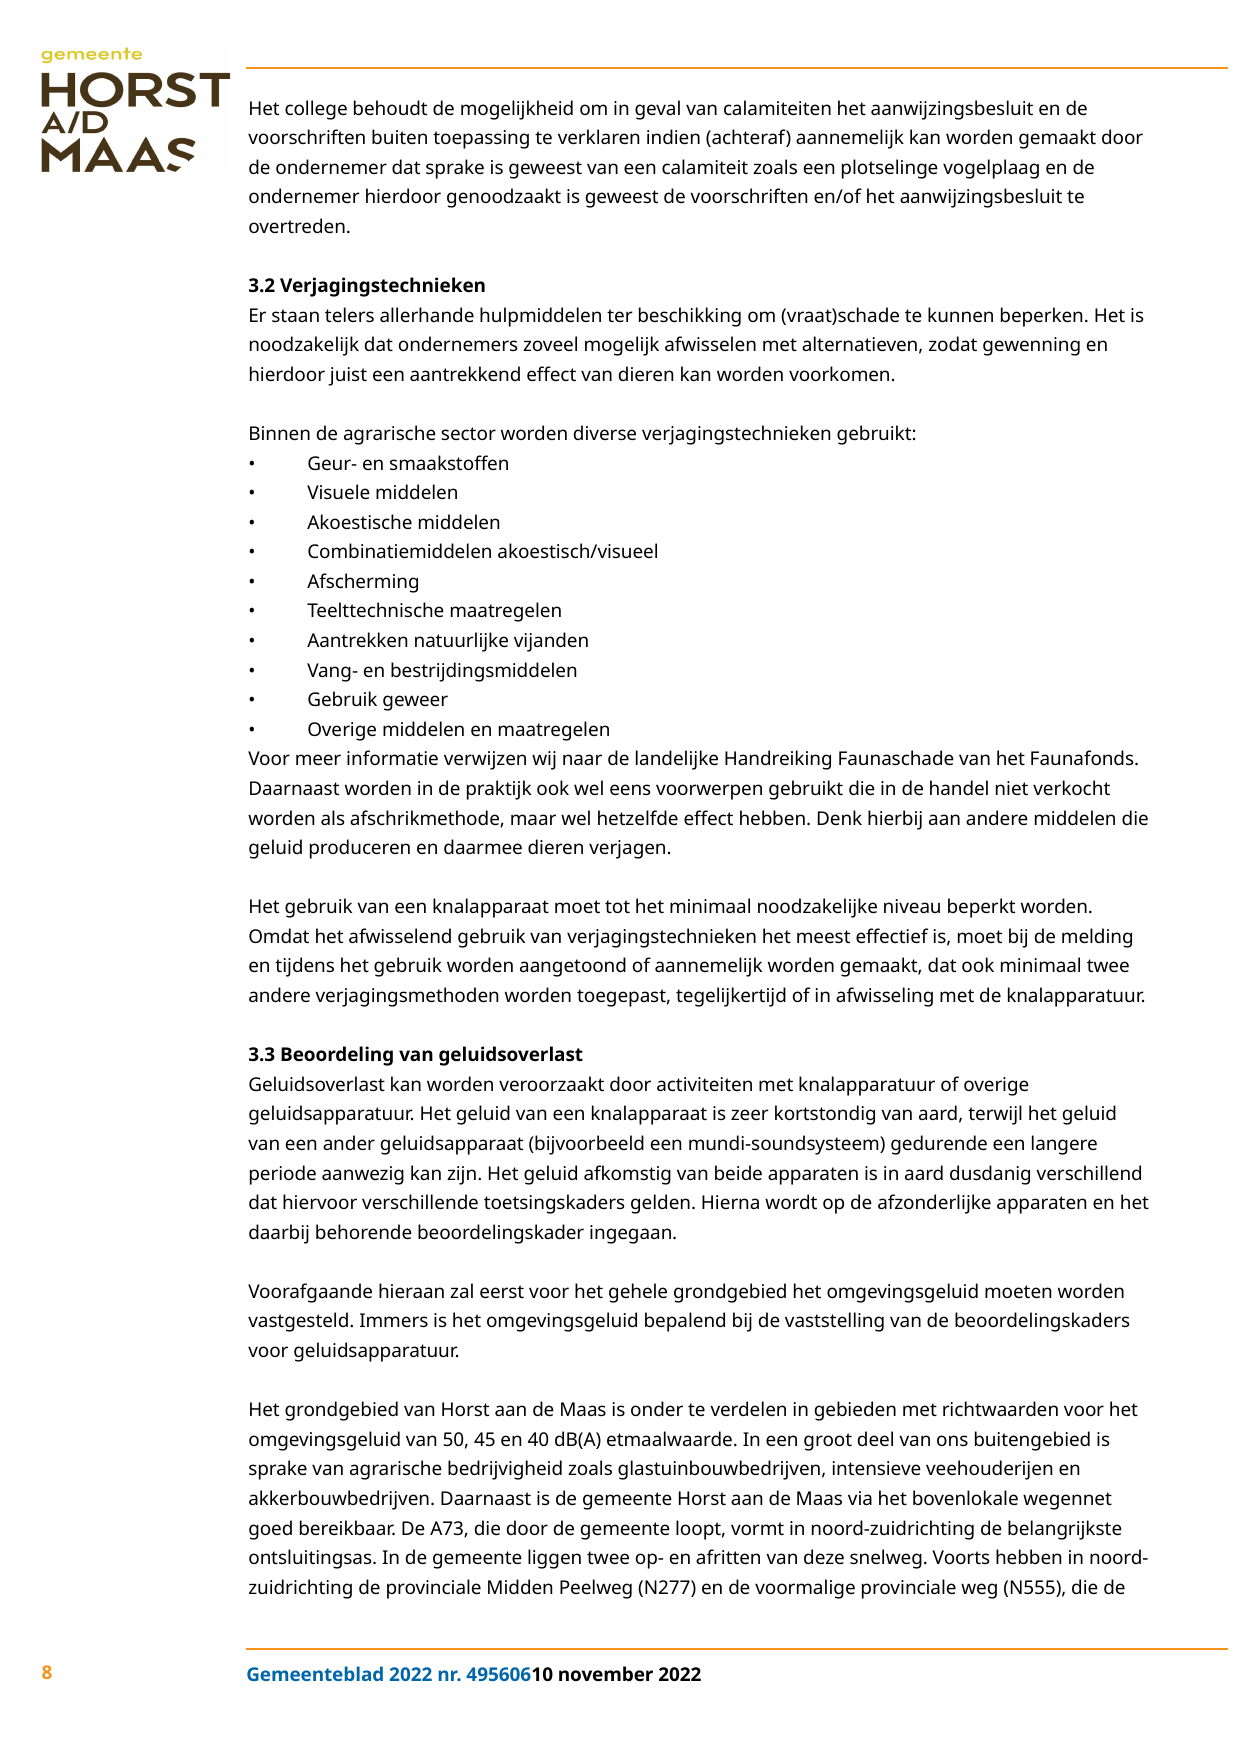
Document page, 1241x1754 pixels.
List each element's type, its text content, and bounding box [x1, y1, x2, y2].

text 3.3 Beoordeling van geluidsoverlast [248, 1041, 1152, 1067]
list Teelttechnische maatregelen [248, 598, 1152, 623]
list Afscherming [248, 568, 1152, 594]
text Voorafgaande hieraan zal eerst voor het gehele grondgebied het omgevingsgeluid moeten worden vastgesteld. Immers is het omgevingsgeluid bepalend bij de vaststelling van de beoordelingskaders voor geluidsapparatuur. [248, 1278, 1152, 1363]
text Binnen de agrarische sector worden diverse verjagingstechnieken gebruikt: [248, 420, 1152, 446]
list Vang- en bestrijdingsmiddelen [248, 657, 1152, 683]
list Combinatiemiddelen akoestisch/visueel [248, 538, 1152, 564]
list Akoestische middelen [248, 509, 1152, 535]
list Overige middelen en maatregelen [248, 716, 1152, 742]
list Gebruik geweer [248, 686, 1152, 712]
list Geur- en smaakstoffen [248, 450, 1152, 476]
text Geluidsoverlast kan worden veroorzaakt door activiteiten met knalapparatuur of overige geluidsapparatuur. Het geluid van een knalapparaat is zeer kortstondig van aard, terwijl het geluid van een ander geluidsapparaat (bijvoorbeeld een mundi-soundsysteem) gedurende een langere periode aanwezig kan zijn. Het geluid afkomstig van beide apparaten is in aard dusdanig verschillend dat hiervoor verschillende toetsingskaders gelden. Hierna wordt op de afzonderlijke apparaten en het daarbij behorende beoordelingskader ingegaan. [248, 1071, 1152, 1245]
text Het grondgebied van Horst aan de Maas is onder te verdelen in gebieden met richtwaarden voor het omgevingsgeluid van 50, 45 en 40 dB(A) etmaalwaarde. In een groot deel van ons buitengebied is sprake van agrarische bedrijvigheid zoals glastuinbouwbedrijven, intensieve veehouderijen en akkerbouwbedrijven. Daarnaast is de gemeente Horst aan de Maas via het bovenlokale wegennet goed bereikbaar. De A73, die door de gemeente loopt, vormt in noord-zuidrichting de belangrijkste ontsluitingsas. In de gemeente liggen twee op- en afritten van deze snelweg. Voorts hebben in noord-zuidrichting de provinciale Midden Peelweg (N277) en de voormalige provinciale weg (N555), die de [248, 1396, 1152, 1600]
picture [41, 47, 231, 172]
text Het gebruik van een knalapparaat moet tot het minimaal noodzakelijke niveau beperkt worden. Omdat het afwisselend gebruik van verjagingstechnieken het meest effectief is, moet bij de melding en tijdens het gebruik worden aangetoond of aannemelijk worden gemaakt, dat ook minimaal twee andere verjagingsmethoden worden toegepast, tegelijkertijd of in afwisseling met de knalapparatuur. [248, 893, 1152, 1008]
list Aantrekken natuurlijke vijanden [248, 627, 1152, 653]
text Er staan telers allerhande hulpmiddelen ter beschikking om (vraat)schade te kunnen beperken. Het is noodzakelijk dat ondernemers zoveel mogelijk afwisselen met alternatieven, zodat gewenning en hierdoor juist een aantrekkend effect van dieren kan worden voorkomen. [248, 302, 1152, 387]
list Visuele middelen [248, 479, 1152, 505]
text 3.2 Verjagingstechnieken [248, 272, 1152, 298]
text Het college behoudt de mogelijkheid om in geval van calamiteiten het aanwijzingsbesluit en de voorschriften buiten toepassing te verklaren indien (achteraf) aannemelijk kan worden gemaakt door de ondernemer dat sprake is geweest van een calamiteit zoals een plotselinge vogelplaag en de ondernemer hierdoor genoodzaakt is geweest de voorschriften en/of het aanwijzingsbesluit te overtreden. [248, 95, 1152, 239]
text Voor meer informatie verwijzen wij naar de landelijke Handreiking Faunaschade van het Faunafonds. Daarnaast worden in de praktijk ook wel eens voorwerpen gebruikt die in de handel niet verkocht worden als afschrikmethode, maar wel hetzelfde effect hebben. Denk hierbij aan andere middelen die geluid produceren en daarmee dieren verjagen. [248, 746, 1152, 860]
